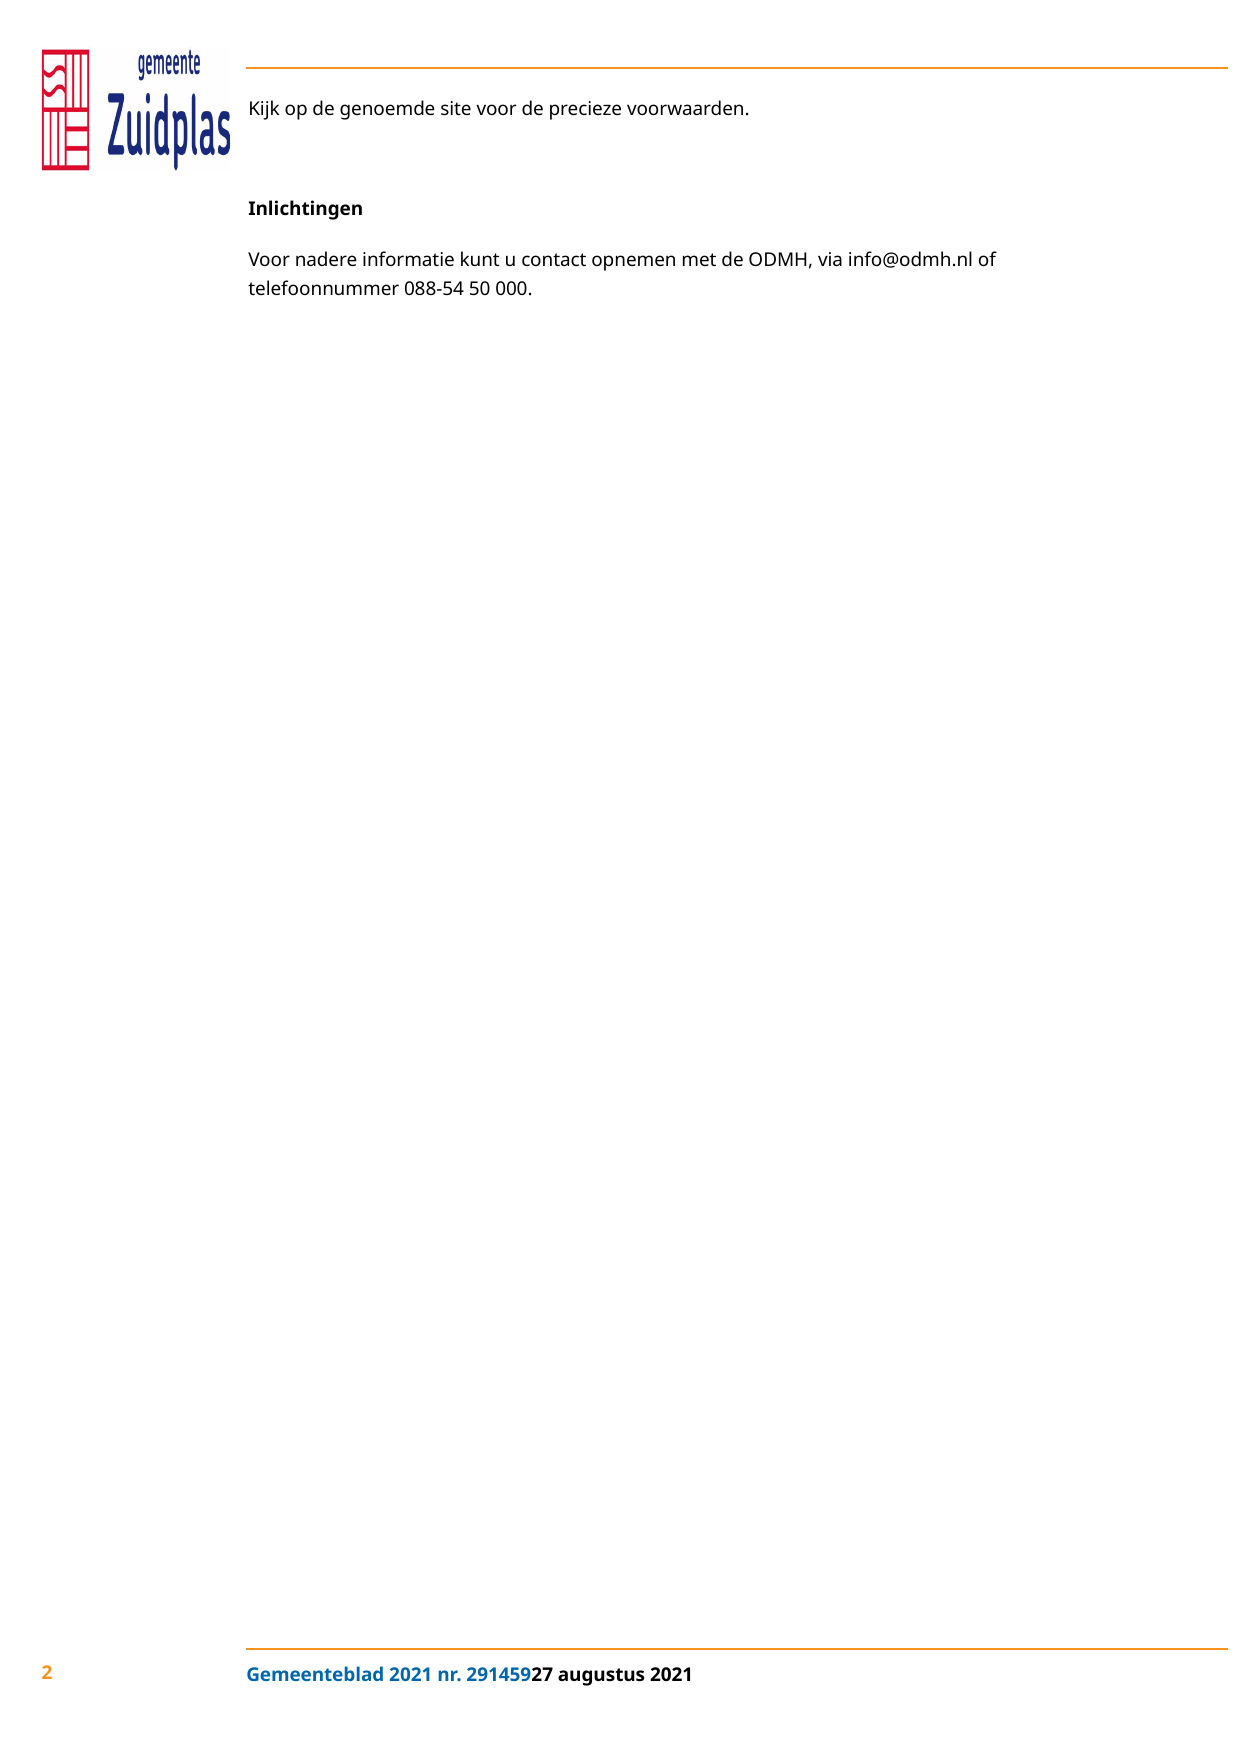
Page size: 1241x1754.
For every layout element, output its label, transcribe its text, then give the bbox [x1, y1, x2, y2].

text Kijk op de genoemde site voor de precieze voorwaarden. [248, 95, 1152, 121]
text Voor nadere informatie kunt u contact opnemen met de ODMH, via info@odmh.nl of telefoonnummer 088-54 50 000. [248, 246, 1152, 301]
picture [41, 47, 231, 172]
text Inlichtingen [248, 196, 1152, 221]
